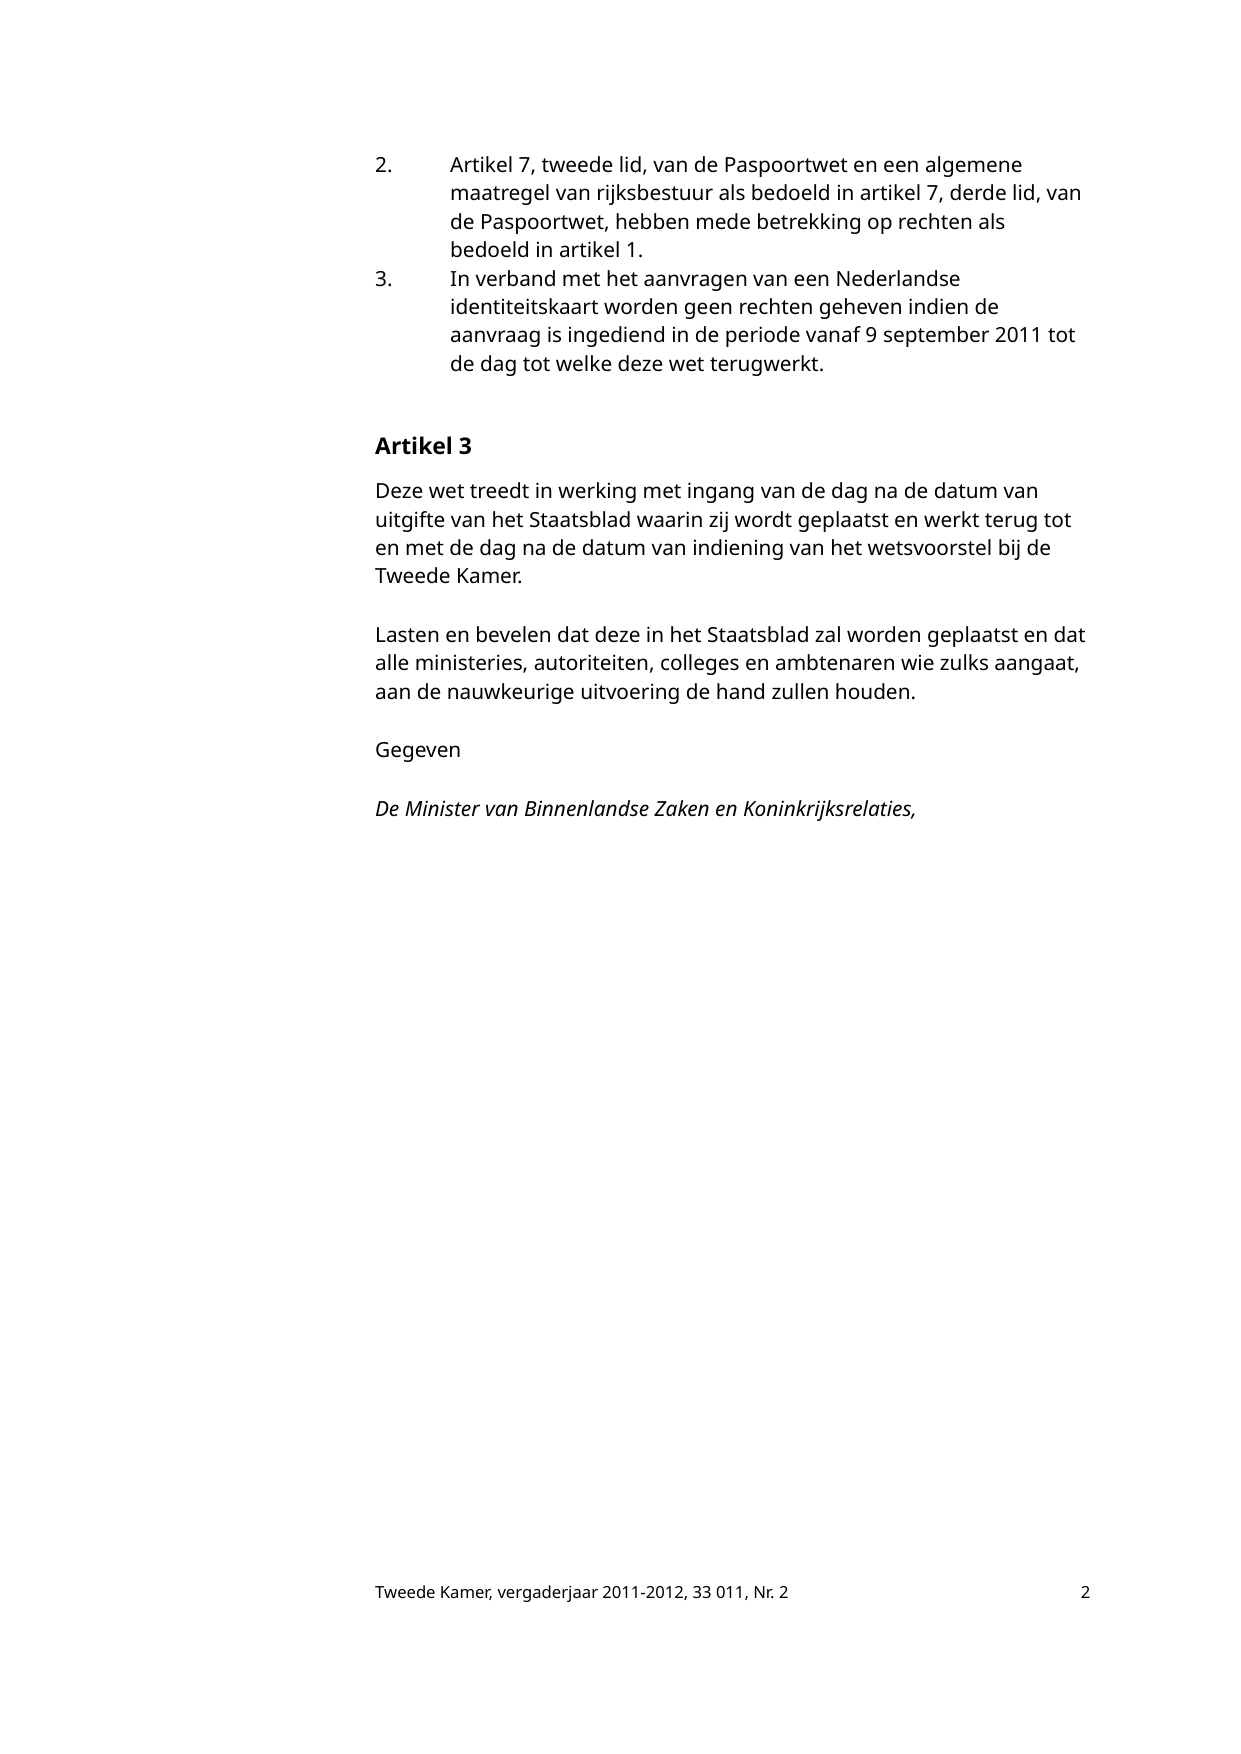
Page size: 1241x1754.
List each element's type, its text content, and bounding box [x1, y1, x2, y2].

list In verband met het aanvragen van een Nederlandse identiteitskaart worden geen rechten geheven indien de aanvraag is ingediend in de periode vanaf 9 september 2011 tot de dag tot welke deze wet terugwerkt. [375, 264, 1090, 377]
text Lasten en bevelen dat deze in het Staatsblad zal worden geplaatst en dat alle ministeries, autoriteiten, colleges en ambtenaren wie zulks aangaat, aan de nauwkeurige uitvoering de hand zullen houden. [375, 620, 1090, 705]
text Gegeven [375, 735, 1090, 764]
text De Minister van Binnenlandse Zaken en Koninkrijksrelaties, [375, 794, 1090, 822]
subtitle Artikel 3 [375, 430, 1090, 461]
list Artikel 7, tweede lid, van de Paspoortwet en een algemene maatregel van rijksbestuur als bedoeld in artikel 7, derde lid, van de Paspoortwet, hebben mede betrekking op rechten als bedoeld in artikel 1. [375, 150, 1090, 264]
text Deze wet treedt in werking met ingang van de dag na de datum van uitgifte van het Staatsblad waarin zij wordt geplaatst en werkt terug tot en met de dag na de datum van indiening van het wetsvoorstel bij de Tweede Kamer. [375, 476, 1090, 590]
